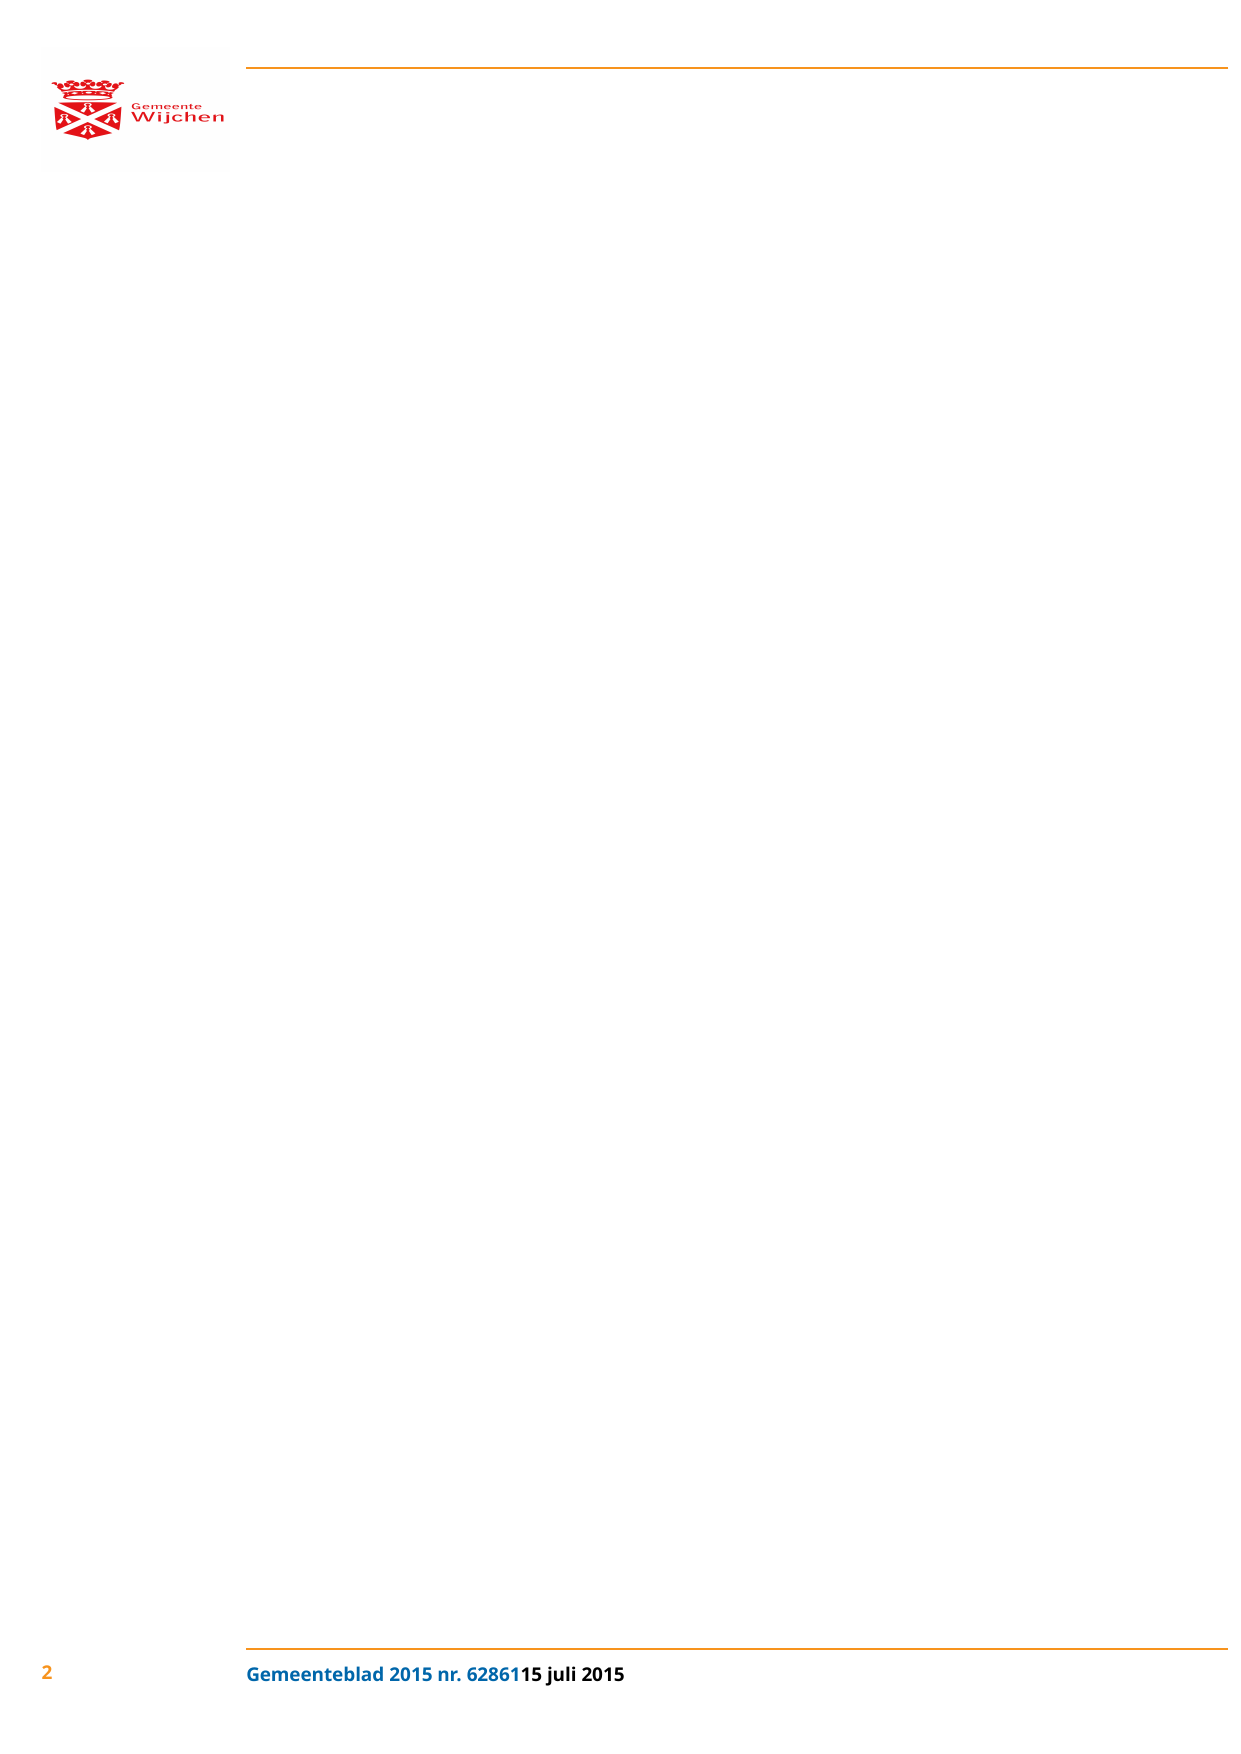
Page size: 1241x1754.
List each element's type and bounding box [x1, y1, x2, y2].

picture [41, 47, 231, 172]
